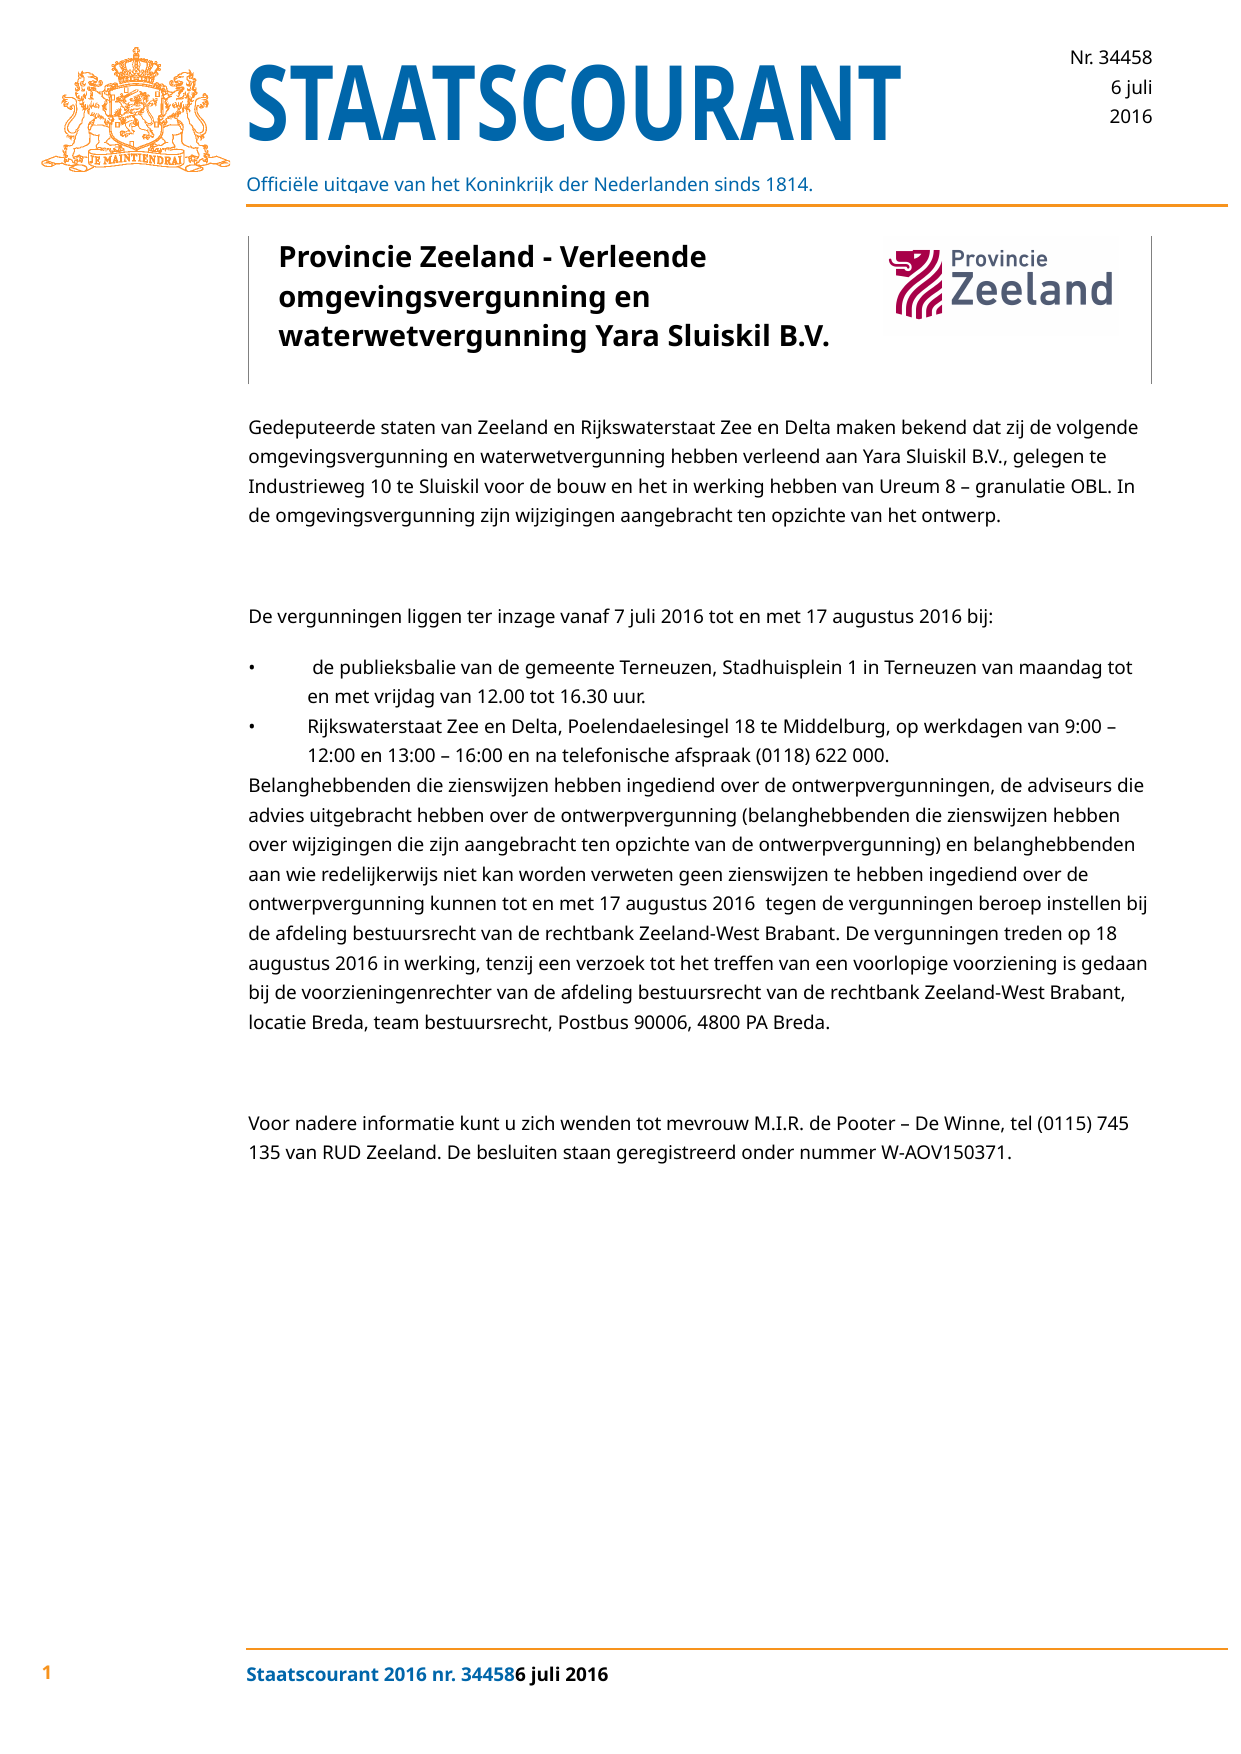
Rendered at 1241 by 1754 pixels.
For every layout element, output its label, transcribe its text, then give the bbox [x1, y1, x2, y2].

picture [882, 236, 1119, 336]
list de publieksbalie van de gemeente Terneuzen, Stadhuisplein 1 in Terneuzen van maandag tot en met vrijdag van 12.00 tot 16.30 uur. [248, 654, 1152, 709]
text De vergunningen liggen ter inzage vanaf 7 juli 2016 tot en met 17 augustus 2016 bij: [248, 603, 1152, 629]
text Voor nadere informatie kunt u zich wenden tot mevrouw M.I.R. de Pooter – De Winne, tel (0115) 745 135 van RUD Zeeland. De besluiten staan geregistreerd onder nummer W-AOV150371. [248, 1110, 1152, 1165]
picture [41, 47, 231, 172]
table_header [850, 236, 1151, 384]
text Gedeputeerde staten van Zeeland en Rijkswaterstaat Zee en Delta maken bekend dat zij de volgende omgevingsvergunning en waterwetvergunning hebben verleend aan Yara Sluiskil B.V., gelegen te Industrieweg 10 te Sluiskil voor de bouw en het in werking hebben van Ureum 8 – granulatie OBL. In de omgevingsvergunning zijn wijzigingen aangebracht ten opzichte van het ontwerp. [248, 414, 1152, 528]
text Belanghebbenden die zienswijzen hebben ingediend over de ontwerpvergunningen, de adviseurs die advies uitgebracht hebben over de ontwerpvergunning (belanghebbenden die zienswijzen hebben over wijzigingen die zijn aangebracht ten opzichte van de ontwerpvergunning) en belanghebbenden aan wie redelijkerwijs niet kan worden verweten geen zienswijzen te hebben ingediend over de ontwerpvergunning kunnen tot en met 17 augustus 2016 tegen de vergunningen beroep instellen bij de afdeling bestuursrecht van de rechtbank Zeeland-West Brabant. De vergunningen treden op 18 augustus 2016 in werking, tenzij een verzoek tot het treffen van een voorlopige voorziening is gedaan bij de voorzieningenrechter van de afdeling bestuursrecht van de rechtbank Zeeland-West Brabant, locatie Breda, team bestuursrecht, Postbus 90006, 4800 PA Breda. [248, 772, 1152, 1035]
table_header Provincie Zeeland - Verleende omgevingsvergunning en waterwetvergunning Yara Sluiskil B.V. [249, 236, 850, 384]
list Rijkswaterstaat Zee en Delta, Poelendaelesingel 18 te Middelburg, op werkdagen van 9:00 – 12:00 en 13:00 – 16:00 en na telefonische afspraak (0118) 622 000. [248, 713, 1152, 768]
